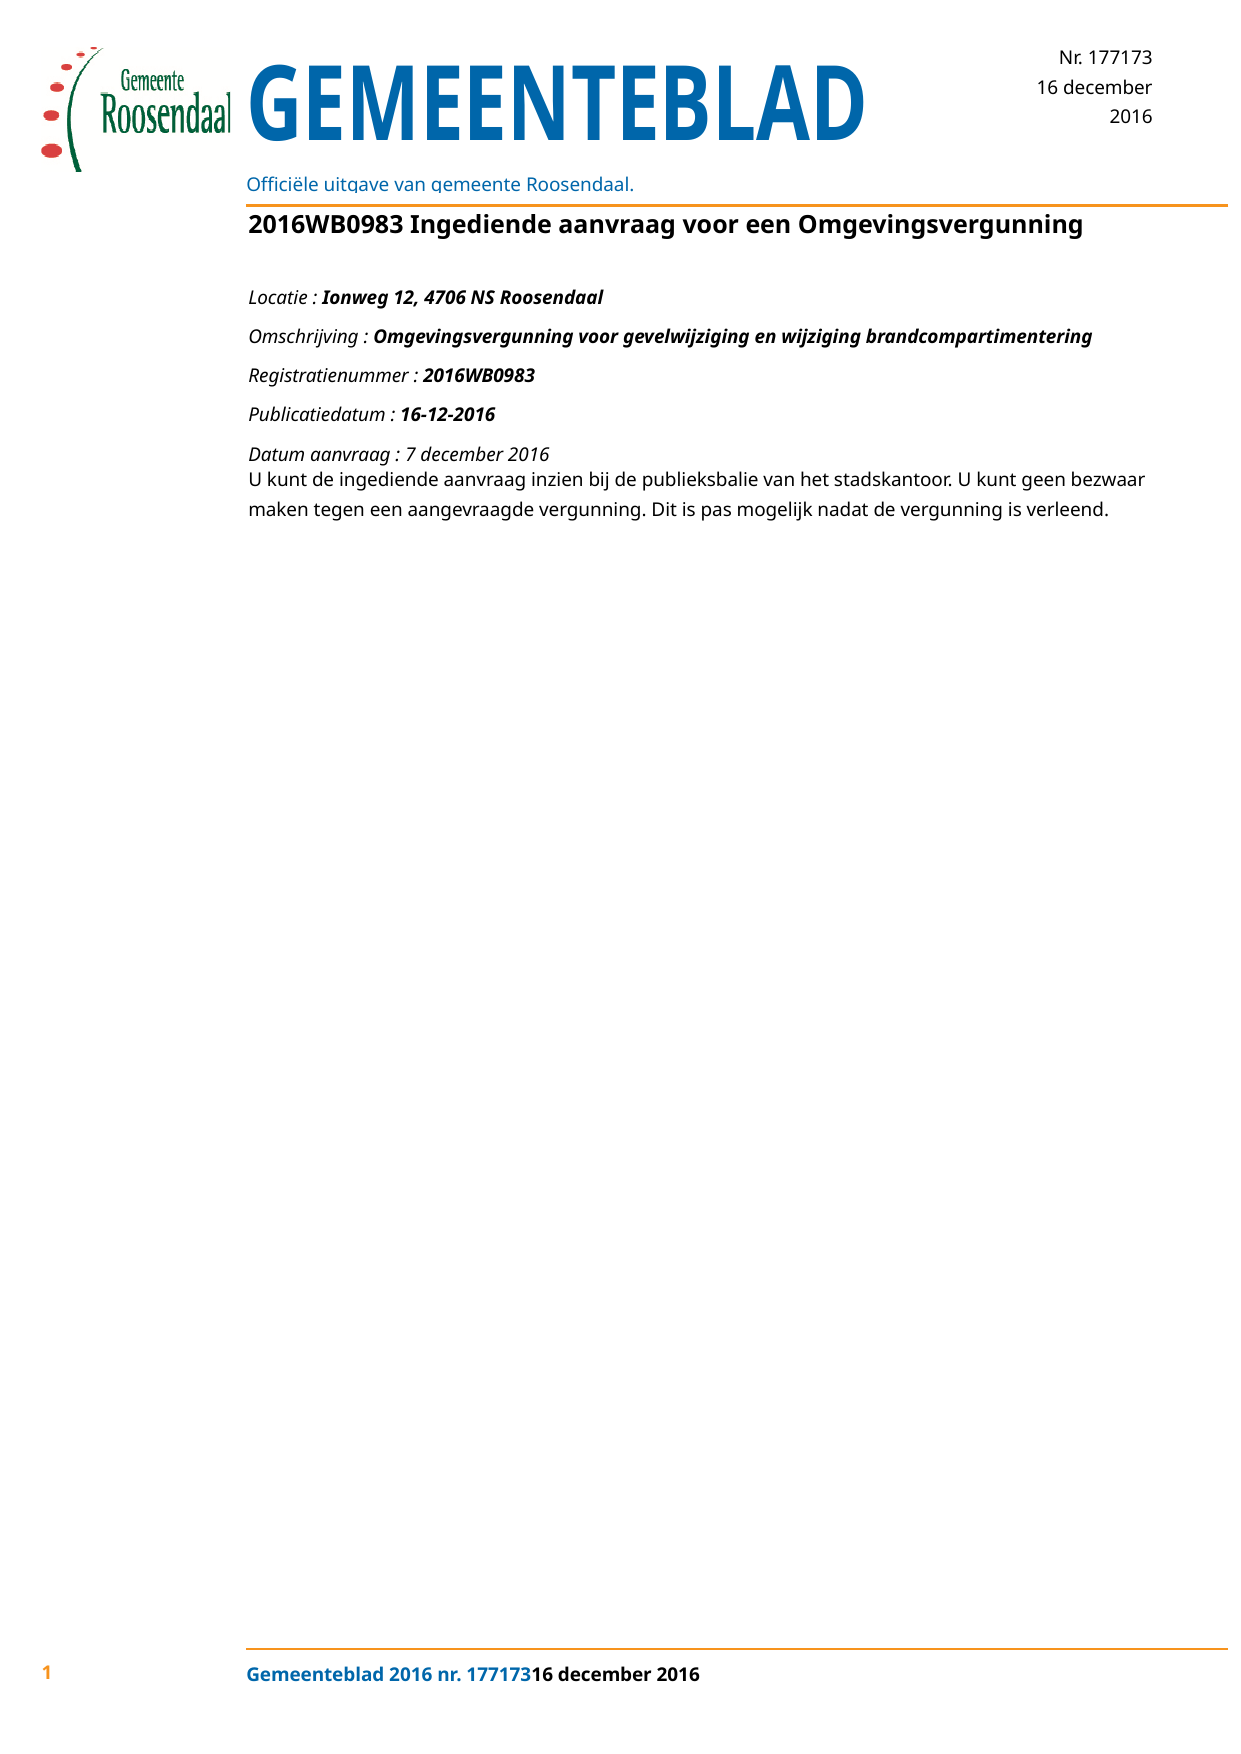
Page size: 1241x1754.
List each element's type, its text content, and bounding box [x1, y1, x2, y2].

text Omschrijving : Omgevingsvergunning voor gevelwijziging en wijziging brandcompartimentering [248, 323, 1152, 349]
picture [41, 47, 231, 172]
text Publicatiedatum : 16-12-2016 [248, 402, 1152, 427]
text Locatie : Ionweg 12, 4706 NS Roosendaal [248, 284, 1152, 309]
text Datum aanvraag : 7 december 2016 [248, 441, 1152, 467]
text Registratienummer : 2016WB0983 [248, 362, 1152, 388]
text U kunt de ingediende aanvraag inzien bij de publieksbalie van het stadskantoor. U kunt geen bezwaar maken tegen een aangevraagde vergunning. Dit is pas mogelijk nadat de vergunning is verleend. [248, 467, 1152, 522]
text 2016WB0983 Ingediende aanvraag voor een Omgevingsvergunning [248, 207, 1152, 241]
